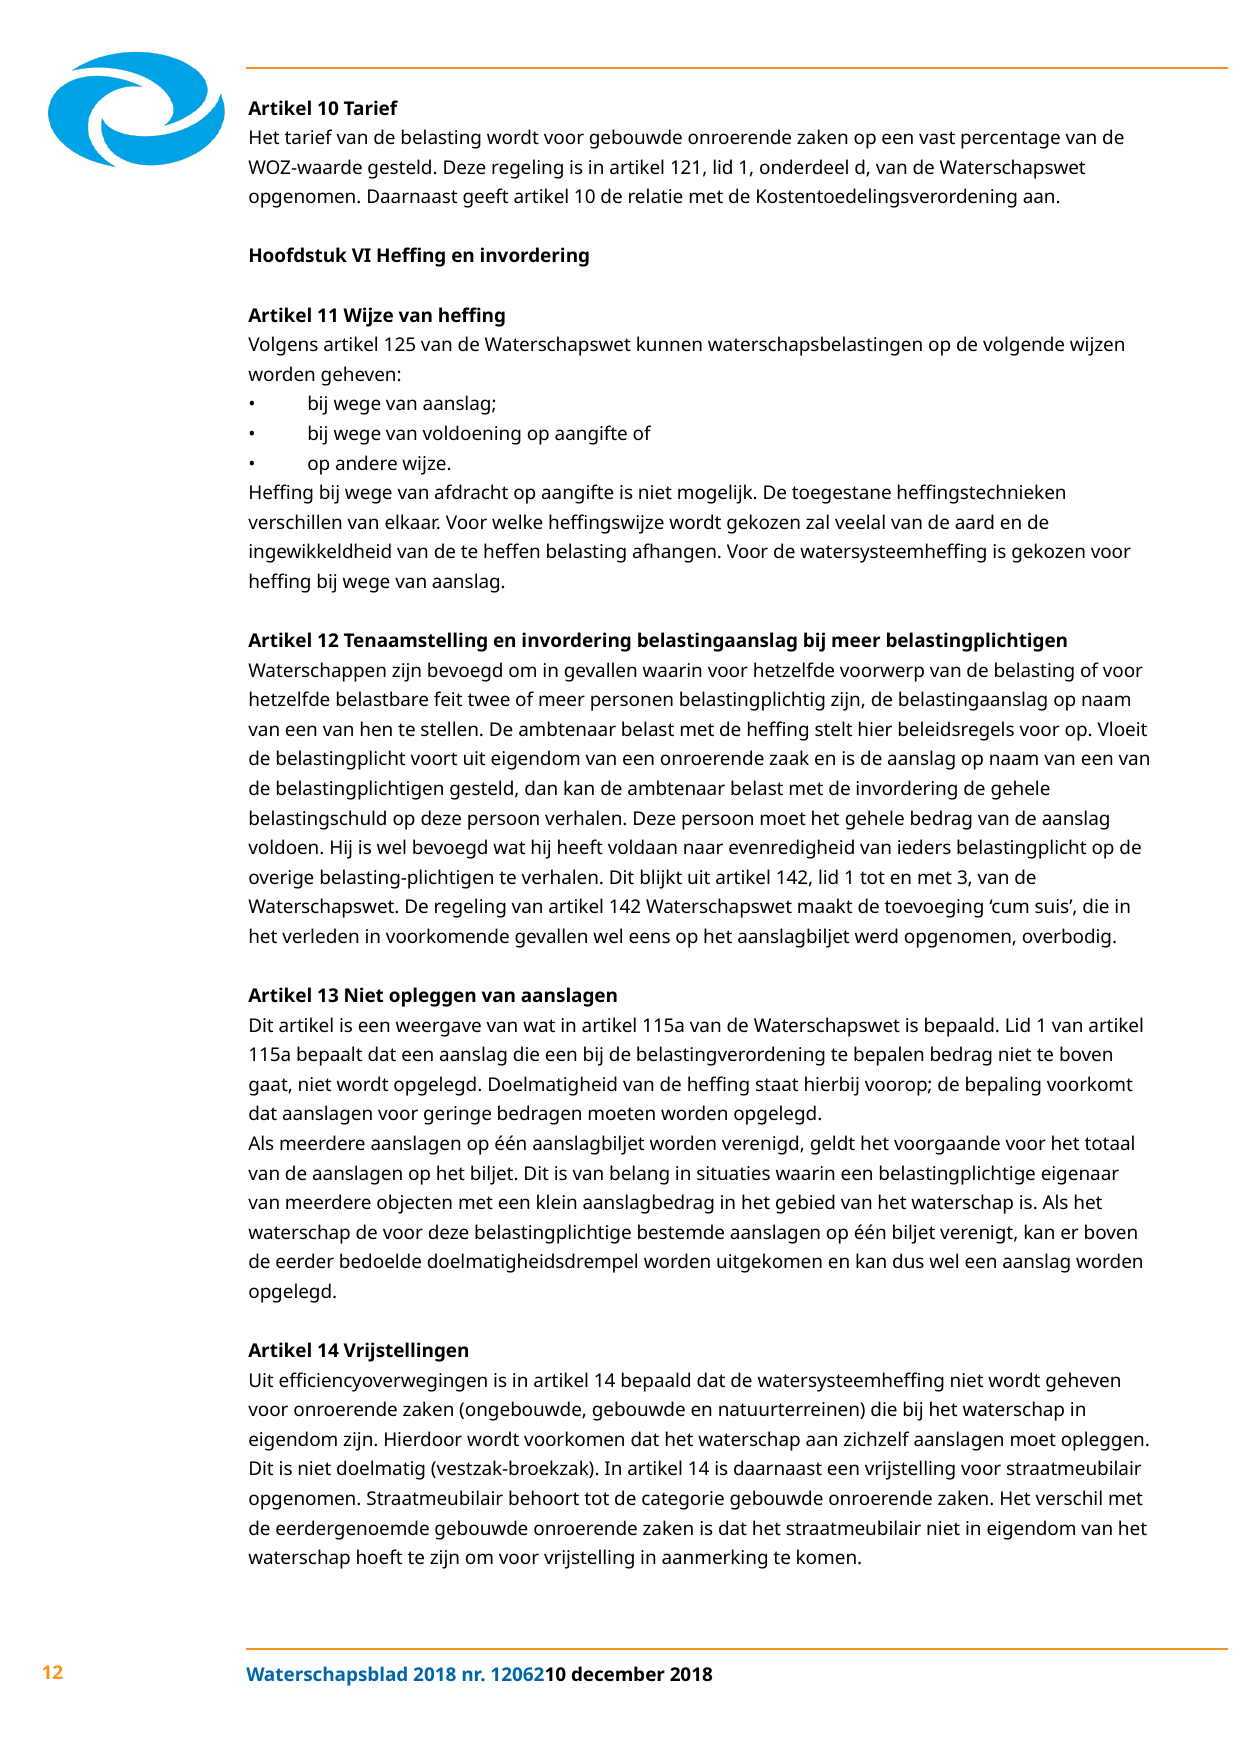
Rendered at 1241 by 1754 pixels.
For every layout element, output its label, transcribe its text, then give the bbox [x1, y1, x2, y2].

text Uit efficiencyoverwegingen is in artikel 14 bepaald dat de watersysteemheffing niet wordt geheven voor onroerende zaken (ongebouwde, gebouwde en natuurterreinen) die bij het waterschap in eigendom zijn. Hierdoor wordt voorkomen dat het waterschap aan zichzelf aanslagen moet opleggen. Dit is niet doelmatig (vestzak-broekzak). In artikel 14 is daarnaast een vrijstelling voor straatmeubilair opgenomen. Straatmeubilair behoort tot de categorie gebouwde onroerende zaken. Het verschil met de eerdergenoemde gebouwde onroerende zaken is dat het straatmeubilair niet in eigendom van het waterschap hoeft te zijn om voor vrijstelling in aanmerking te komen. [248, 1367, 1152, 1570]
text Artikel 10 Tarief [248, 95, 1152, 121]
picture [41, 47, 231, 172]
list bij wege van voldoening op aangifte of [248, 420, 1152, 446]
text Artikel 12 Tenaamstelling en invordering belastingaanslag bij meer belastingplichtigen [248, 627, 1152, 653]
text Heffing bij wege van afdracht op aangifte is niet mogelijk. De toegestane heffingstechnieken verschillen van elkaar. Voor welke heffingswijze wordt gekozen zal veelal van de aard en de ingewikkeldheid van de te heffen belasting afhangen. Voor de watersysteemheffing is gekozen voor heffing bij wege van aanslag. [248, 479, 1152, 594]
text Artikel 14 Vrijstellingen [248, 1337, 1152, 1363]
text Het tarief van de belasting wordt voor gebouwde onroerende zaken op een vast percentage van de WOZ-waarde gesteld. Deze regeling is in artikel 121, lid 1, onderdeel d, van de Waterschapswet opgenomen. Daarnaast geeft artikel 10 de relatie met de Kostentoedelingsverordening aan. [248, 124, 1152, 209]
text Als meerdere aanslagen op één aanslagbiljet worden verenigd, geldt het voorgaande voor het totaal van de aanslagen op het biljet. Dit is van belang in situaties waarin een belastingplichtige eigenaar van meerdere objecten met een klein aanslagbedrag in het gebied van het waterschap is. Als het waterschap de voor deze belastingplichtige bestemde aanslagen op één biljet verenigt, kan er boven de eerder bedoelde doelmatigheidsdrempel worden uitgekomen en kan dus wel een aanslag worden opgelegd. [248, 1130, 1152, 1304]
text Artikel 13 Niet opleggen van aanslagen [248, 982, 1152, 1008]
text Waterschappen zijn bevoegd om in gevallen waarin voor hetzelfde voorwerp van de belasting of voor hetzelfde belastbare feit twee of meer personen belastingplichtig zijn, de belastingaanslag op naam van een van hen te stellen. De ambtenaar belast met de heffing stelt hier beleidsregels voor op. Vloeit de belastingplicht voort uit eigendom van een onroerende zaak en is de aanslag op naam van een van de belastingplichtigen gesteld, dan kan de ambtenaar belast met de invordering de gehele belastingschuld op deze persoon verhalen. Deze persoon moet het gehele bedrag van de aanslag voldoen. Hij is wel bevoegd wat hij heeft voldaan naar evenredigheid van ieders belastingplicht op de overige belasting-plichtigen te verhalen. Dit blijkt uit artikel 142, lid 1 tot en met 3, van de Waterschapswet. De regeling van artikel 142 Waterschapswet maakt de toevoeging ‘cum suis’, die in het verleden in voorkomende gevallen wel eens op het aanslagbiljet werd opgenomen, overbodig. [248, 657, 1152, 949]
text Artikel 11 Wijze van heffing [248, 302, 1152, 328]
list bij wege van aanslag; [248, 391, 1152, 416]
list op andere wijze. [248, 450, 1152, 476]
text Volgens artikel 125 van de Waterschapswet kunnen waterschapsbelastingen op de volgende wijzen worden geheven: [248, 331, 1152, 387]
text Hoofdstuk VI Heffing en invordering [248, 243, 1152, 268]
text Dit artikel is een weergave van wat in artikel 115a van de Waterschapswet is bepaald. Lid 1 van artikel 115a bepaalt dat een aanslag die een bij de belastingverordening te bepalen bedrag niet te boven gaat, niet wordt opgelegd. Doelmatigheid van de heffing staat hierbij voorop; de bepaling voorkomt dat aanslagen voor geringe bedragen moeten worden opgelegd. [248, 1012, 1152, 1126]
